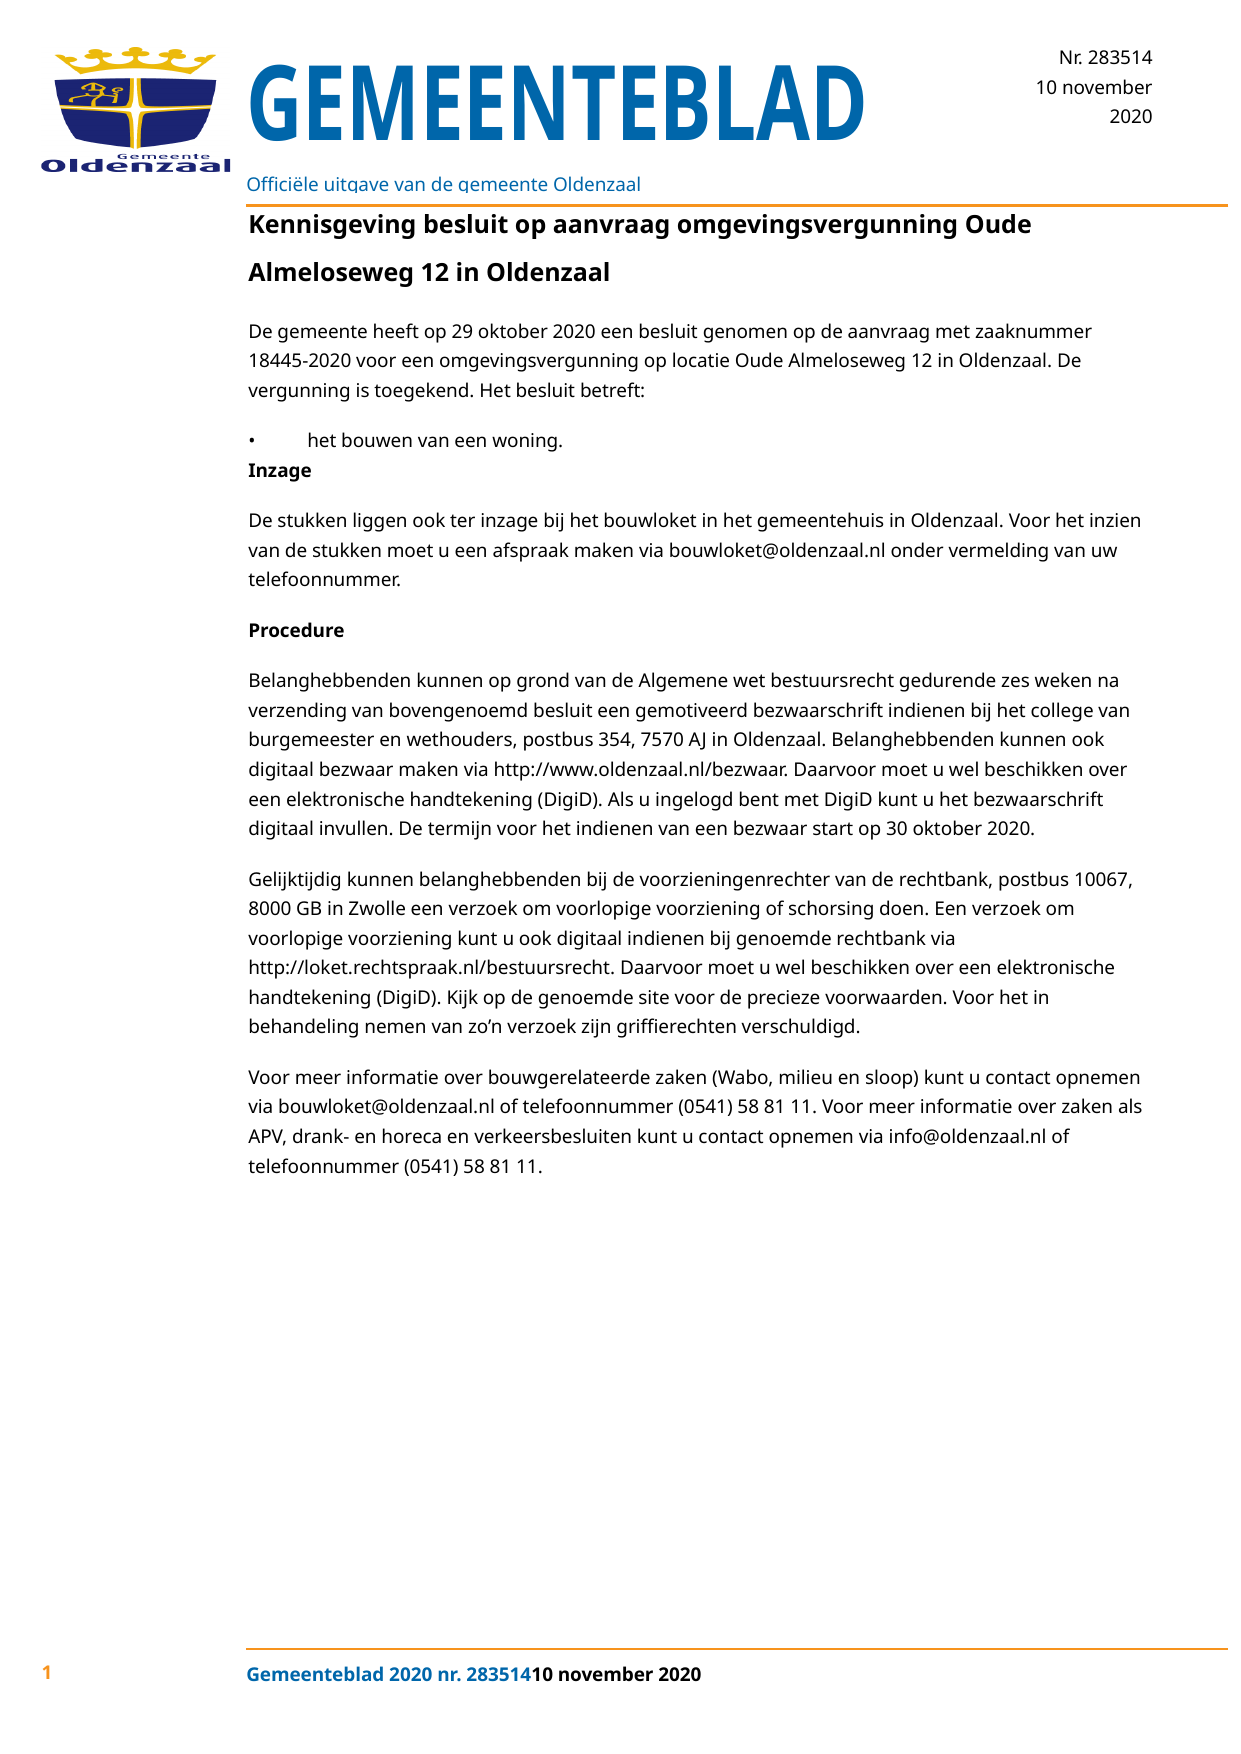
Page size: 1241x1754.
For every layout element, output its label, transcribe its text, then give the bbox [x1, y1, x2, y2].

text Procedure [248, 617, 1152, 643]
text Gelijktijdig kunnen belanghebbenden bij de voorzieningenrechter van de rechtbank, postbus 10067, 8000 GB in Zwolle een verzoek om voorlopige voorziening of schorsing doen. Een verzoek om voorlopige voorziening kunt u ook digitaal indienen bij genoemde rechtbank via http://loket.rechtspraak.nl/bestuursrecht. Daarvoor moet u wel beschikken over een elektronische handtekening (DigiD). Kijk op de genoemde site voor de precieze voorwaarden. Voor het in behandeling nemen van zo’n verzoek zijn griffierechten verschuldigd. [248, 866, 1152, 1039]
text Kennisgeving besluit op aanvraag omgevingsvergunning Oude Almeloseweg 12 in Oldenzaal [248, 207, 1152, 288]
text Belanghebbenden kunnen op grond van de Algemene wet bestuursrecht gedurende zes weken na verzending van bovengenoemd besluit een gemotiveerd bezwaarschrift indienen bij het college van burgemeester en wethouders, postbus 354, 7570 AJ in Oldenzaal. Belanghebbenden kunnen ook digitaal bezwaar maken via http://www.oldenzaal.nl/bezwaar. Daarvoor moet u wel beschikken over een elektronische handtekening (DigiD). Als u ingelogd bent met DigiD kunt u het bezwaarschrift digitaal invullen. De termijn voor het indienen van een bezwaar start op 30 oktober 2020. [248, 667, 1152, 841]
text Voor meer informatie over bouwgerelateerde zaken (Wabo, milieu en sloop) kunt u contact opnemen via bouwloket@oldenzaal.nl of telefoonnummer (0541) 58 81 11. Voor meer informatie over zaken als APV, drank- en horeca en verkeersbesluiten kunt u contact opnemen via info@oldenzaal.nl of telefoonnummer (0541) 58 81 11. [248, 1064, 1152, 1179]
list het bouwen van een woning. [248, 427, 1152, 453]
text De gemeente heeft op 29 oktober 2020 een besluit genomen op de aanvraag met zaaknummer 18445-2020 voor een omgevingsvergunning op locatie Oude Almeloseweg 12 in Oldenzaal. De vergunning is toegekend. Het besluit betreft: [248, 318, 1152, 403]
text De stukken liggen ook ter inzage bij het bouwloket in het gemeentehuis in Oldenzaal. Voor het inzien van de stukken moet u een afspraak maken via bouwloket@oldenzaal.nl onder vermelding van uw telefoonnummer. [248, 507, 1152, 592]
picture [41, 47, 231, 172]
text Inzage [248, 457, 1152, 483]
